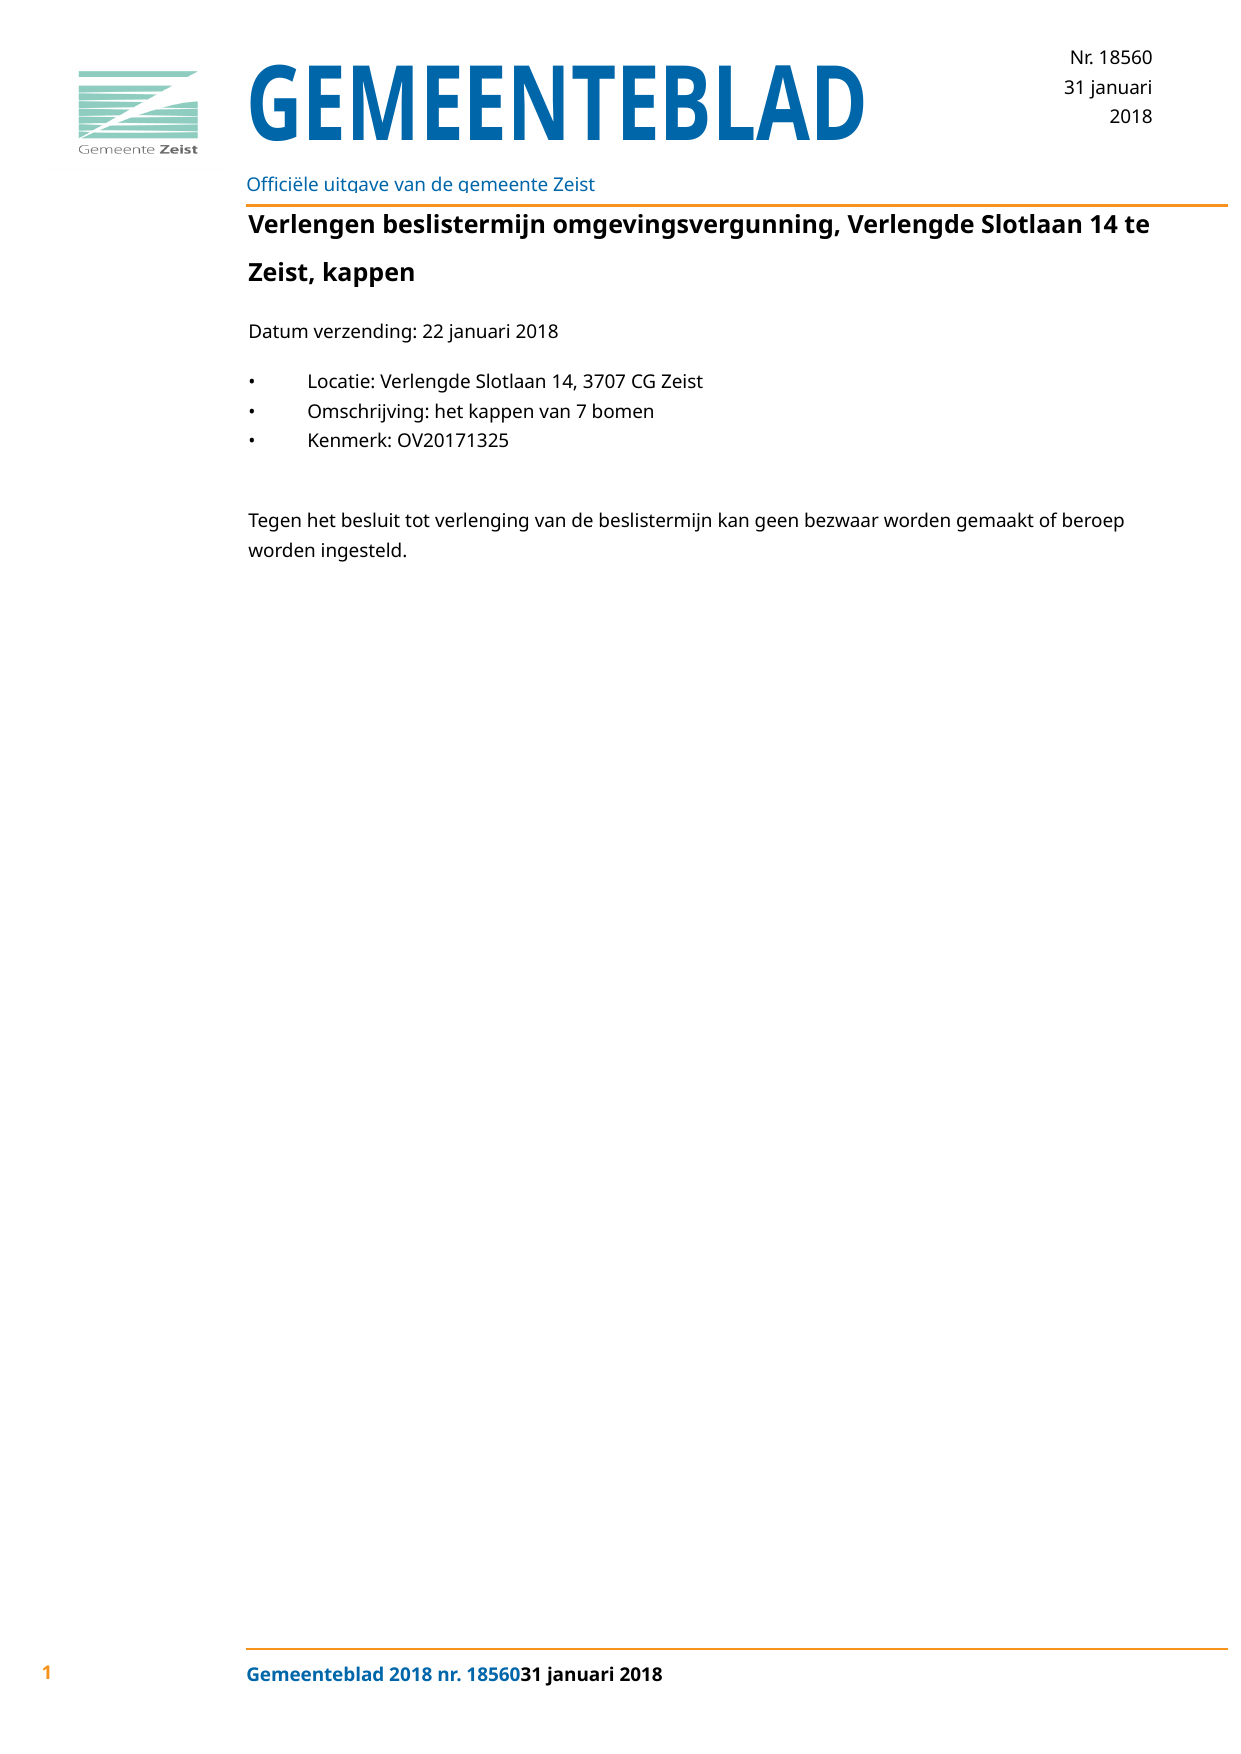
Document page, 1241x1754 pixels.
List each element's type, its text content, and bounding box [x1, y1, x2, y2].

text Tegen het besluit tot verlenging van de beslistermijn kan geen bezwaar worden gemaakt of beroep worden ingesteld. [248, 507, 1152, 563]
list Kenmerk: OV20171325 [248, 427, 1152, 453]
text Verlengen beslistermijn omgevingsvergunning, Verlengde Slotlaan 14 te Zeist, kappen [248, 207, 1152, 288]
list Omschrijving: het kappen van 7 bomen [248, 398, 1152, 424]
picture [41, 47, 231, 172]
list Locatie: Verlengde Slotlaan 14, 3707 CG Zeist [248, 368, 1152, 394]
text Datum verzending: 22 januari 2018 [248, 318, 1152, 344]
